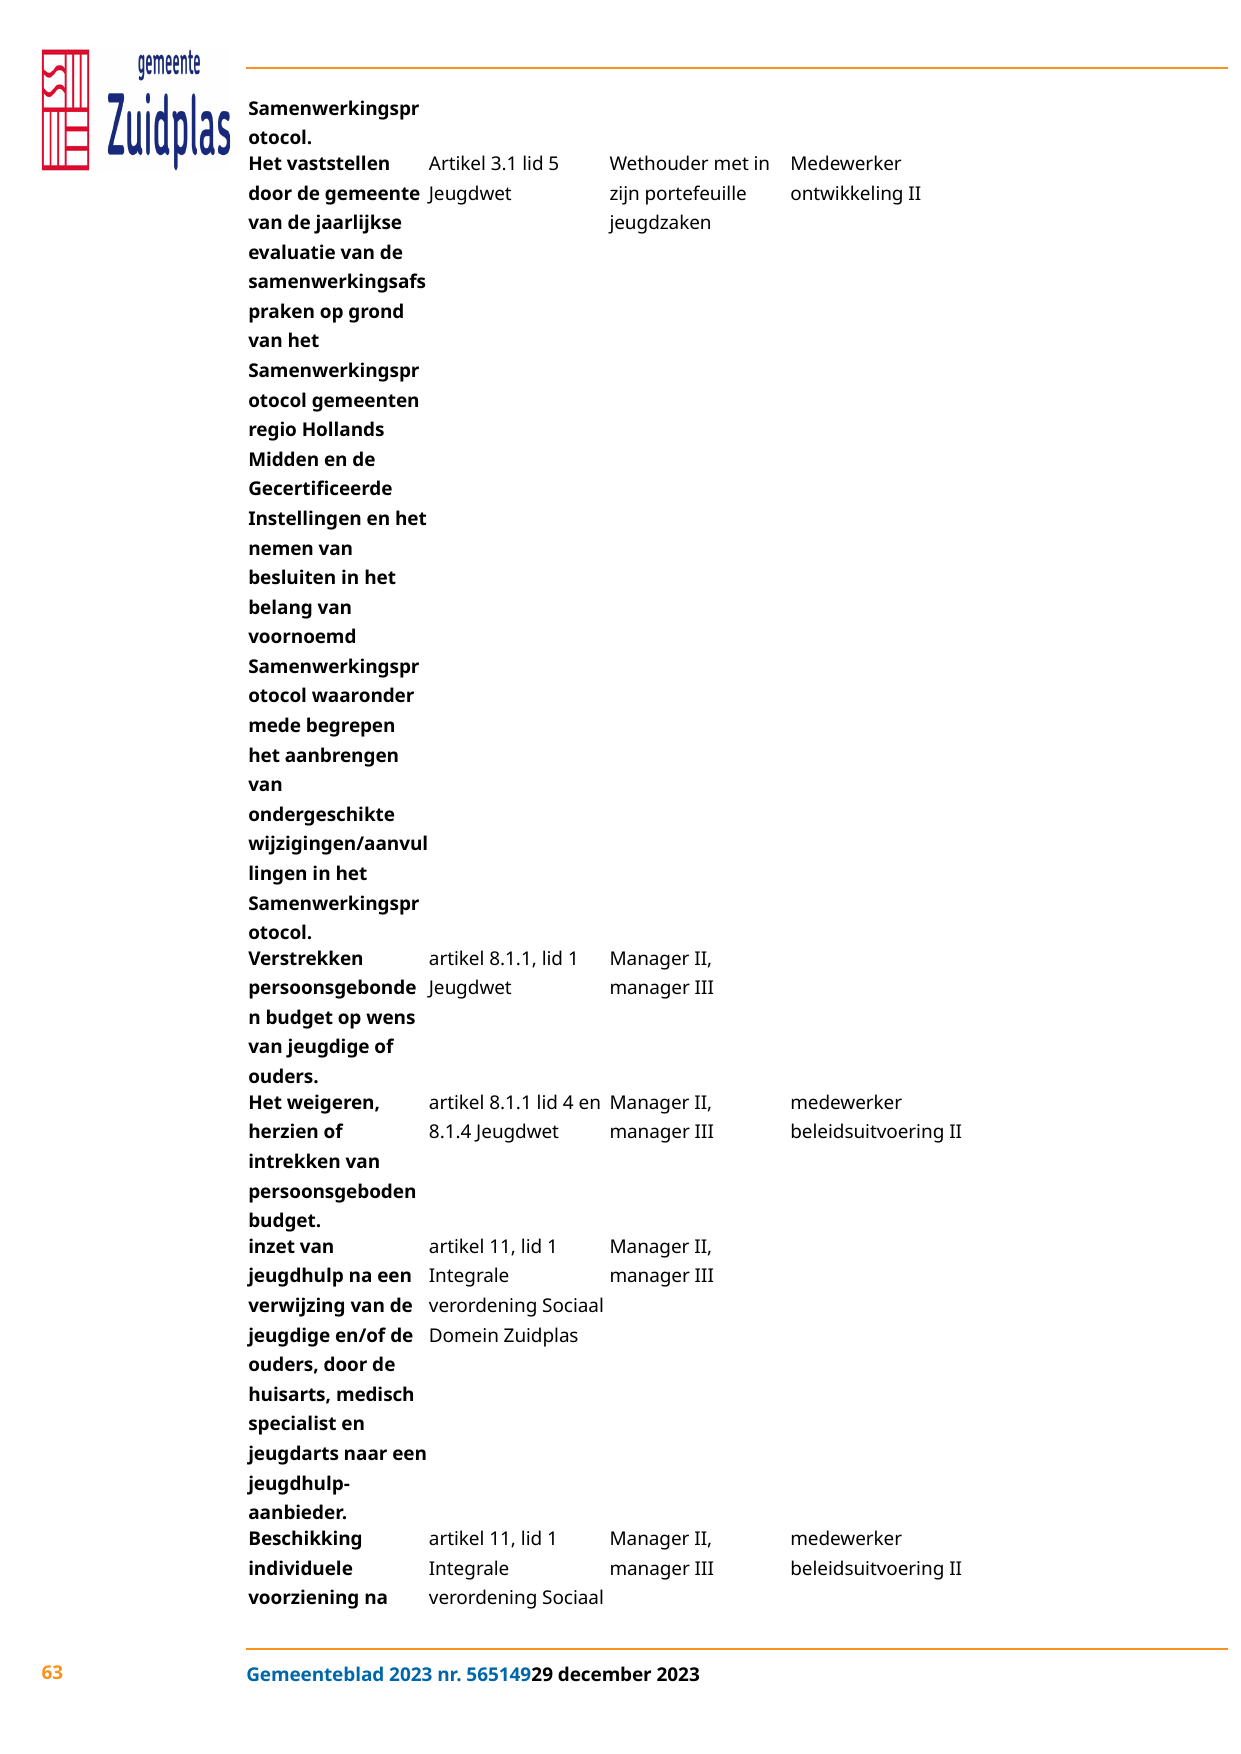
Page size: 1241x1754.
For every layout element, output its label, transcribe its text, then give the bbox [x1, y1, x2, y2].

table_cell Artikel 3.1 lid 5 Jeugdwet [429, 150, 609, 945]
table_cell [971, 945, 1152, 1089]
table_cell [609, 95, 790, 150]
table_cell Manager II, manager III [609, 1525, 790, 1610]
table_cell Samenwerkingsprotocol. [248, 95, 429, 150]
table_cell [790, 95, 971, 150]
table_cell [971, 95, 1152, 150]
table_cell artikel 11, lid 1 Integrale verordening Sociaal Domein Zuidplas [429, 1233, 609, 1525]
table_cell Verstrekken persoonsgebonden budget op wens van jeugdige of ouders. [248, 945, 429, 1089]
picture [41, 47, 231, 172]
table_cell Het vaststellen door de gemeente van de jaarlijkse evaluatie van de samenwerkingsafspraken op grond van het Samenwerkingsprotocol gemeenten regio Hollands Midden en de Gecertificeerde Instellingen en het nemen van besluiten in het belang van voornoemd Samenwerkingsprotocol waaronder mede begrepen het aanbrengen van ondergeschikte wijzigingen/aanvullingen in het Samenwerkingsprotocol. [248, 150, 429, 945]
table_cell Manager II, manager III [609, 945, 790, 1089]
table_cell Medewerker ontwikkeling II [790, 150, 971, 945]
table_cell Manager II, manager III [609, 1089, 790, 1233]
table_cell Het weigeren, herzien of intrekken van persoonsgeboden budget. [248, 1089, 429, 1233]
table_cell medewerker beleidsuitvoering II [790, 1089, 971, 1233]
table_cell [971, 1525, 1152, 1610]
table_cell [429, 95, 609, 150]
table_cell artikel 8.1.1, lid 1 Jeugdwet [429, 945, 609, 1089]
table_cell [790, 945, 971, 1089]
table_cell artikel 8.1.1 lid 4 en 8.1.4 Jeugdwet [429, 1089, 609, 1233]
table_cell [790, 1233, 971, 1525]
table_cell medewerker beleidsuitvoering II [790, 1525, 971, 1610]
table_cell Beschikking individuele voorziening na [248, 1525, 429, 1610]
table_cell [971, 1089, 1152, 1233]
table_cell artikel 11, lid 1 Integrale verordening Sociaal [429, 1525, 609, 1610]
table_cell Wethouder met in zijn portefeuille jeugdzaken [609, 150, 790, 945]
table_cell Manager II, manager III [609, 1233, 790, 1525]
table_cell [971, 1233, 1152, 1525]
table_cell [971, 150, 1152, 945]
table_cell inzet van jeugdhulp na een verwijzing van de jeugdige en/of de ouders, door de huisarts, medisch specialist en jeugdarts naar een jeugdhulp-aanbieder. [248, 1233, 429, 1525]
